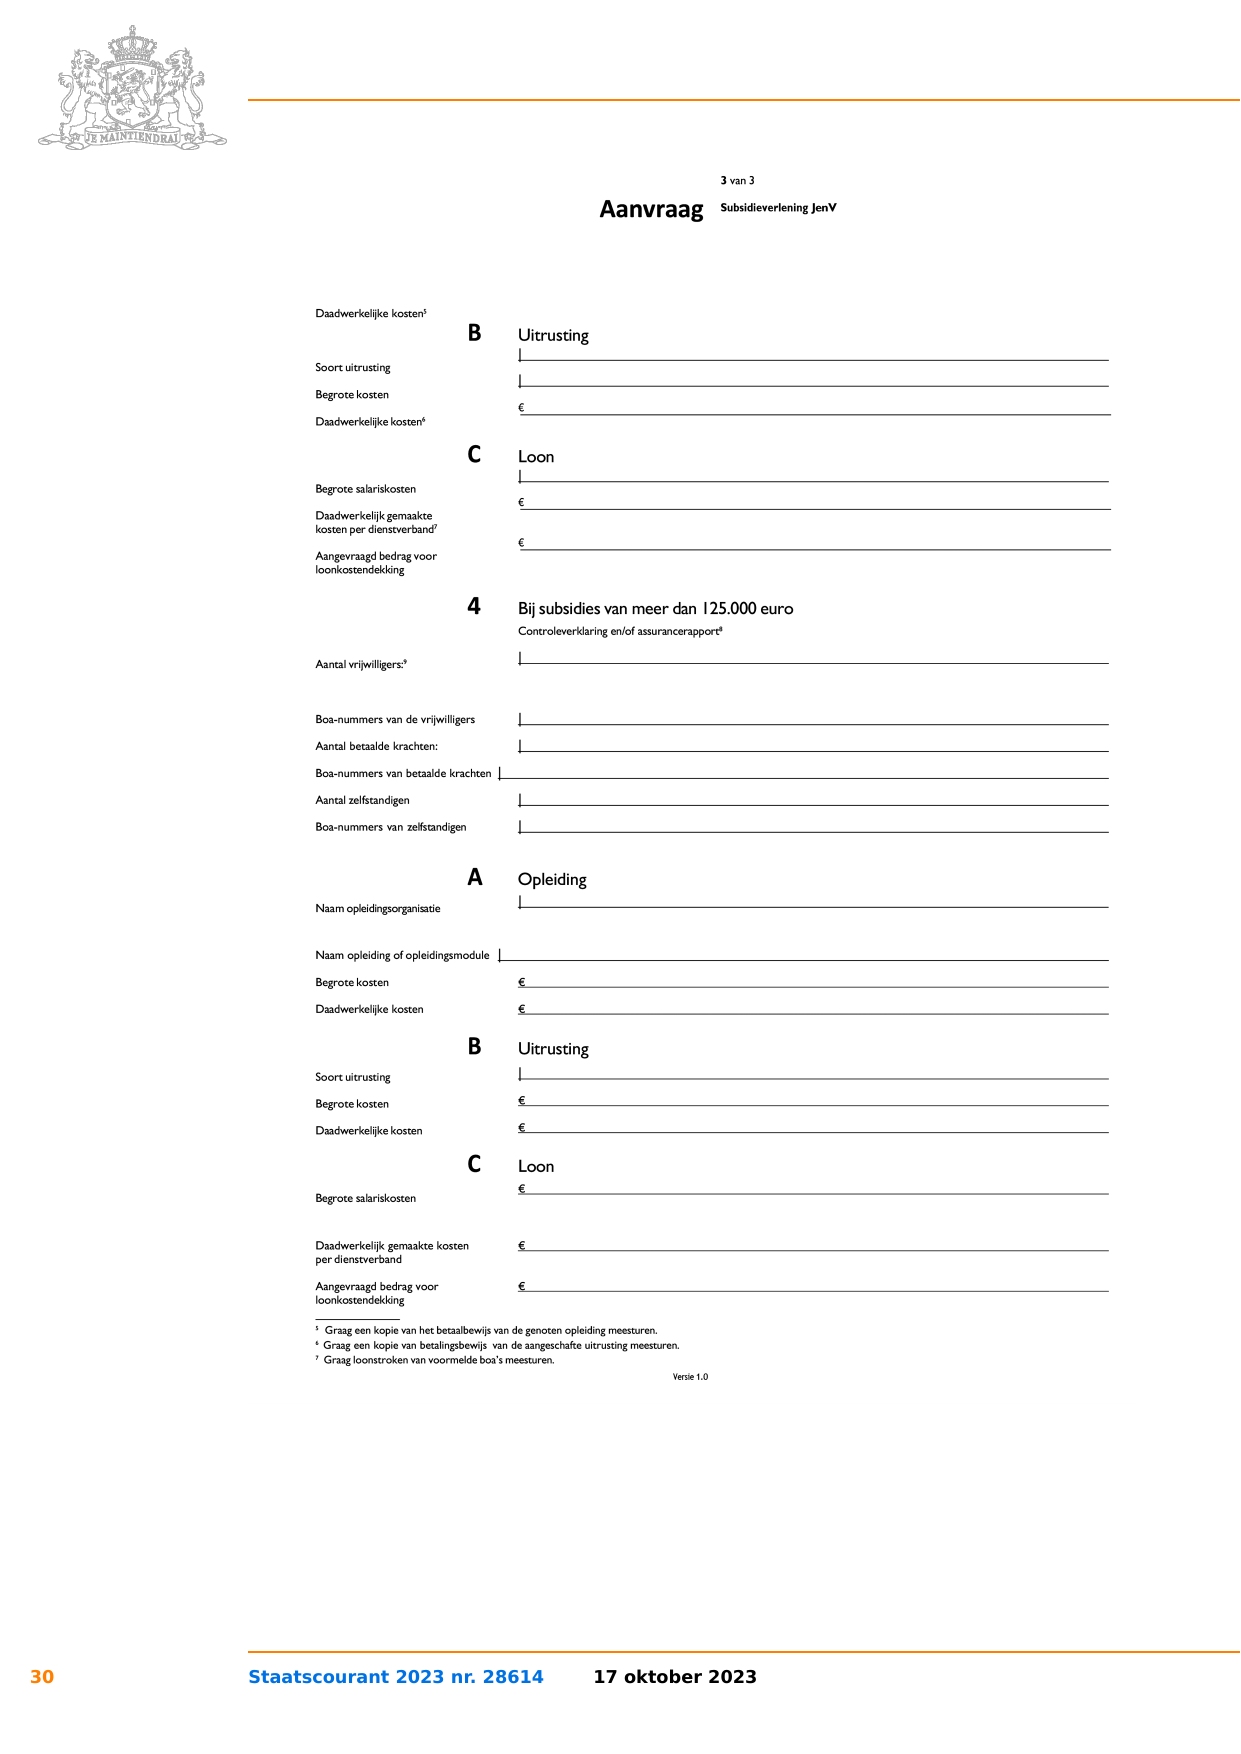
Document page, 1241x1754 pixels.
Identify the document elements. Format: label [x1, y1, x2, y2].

picture [248, 151, 1134, 1404]
picture [38, 25, 227, 150]
